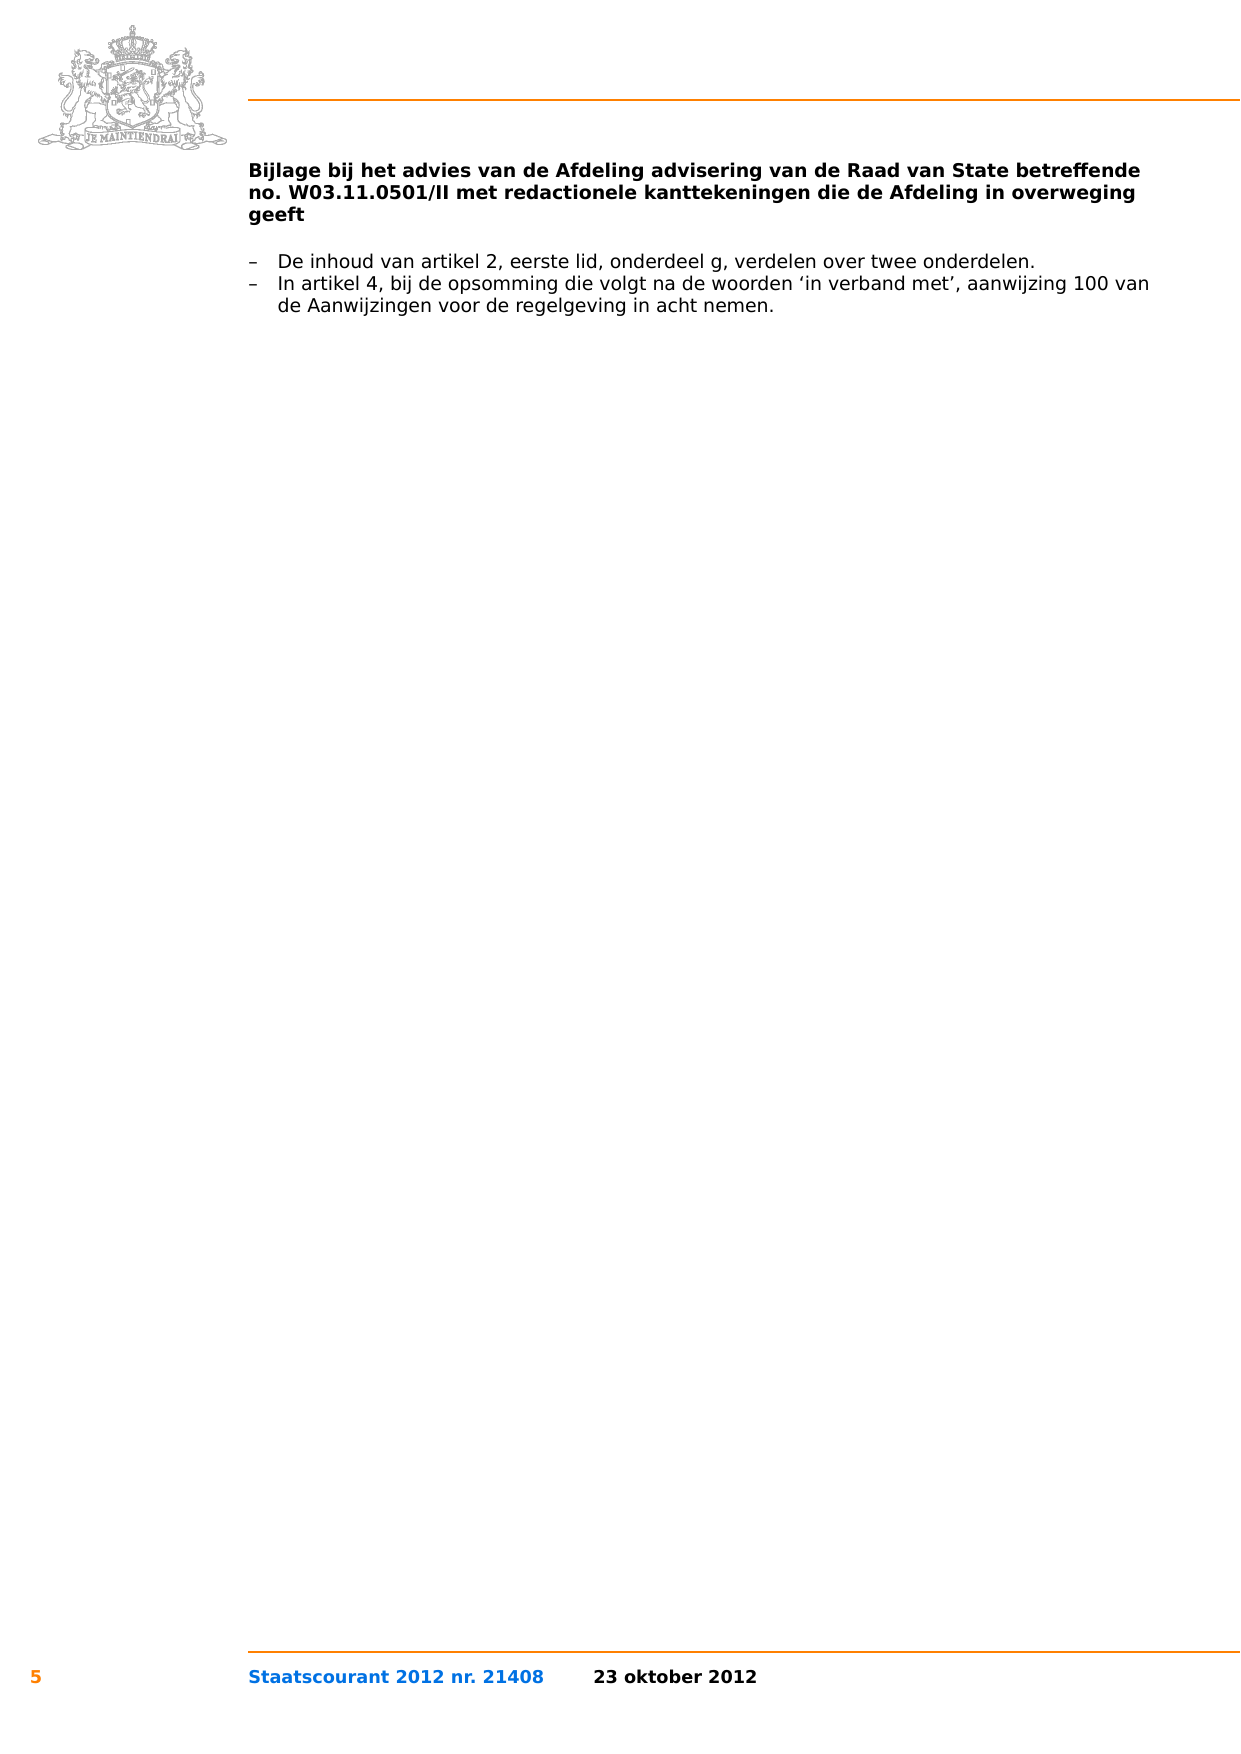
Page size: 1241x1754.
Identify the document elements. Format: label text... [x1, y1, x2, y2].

text – In artikel 4, bij de opsomming die volgt na de woorden ‘in verband met’, aanwijzing 100 van de Aanwijzingen voor de regelgeving in acht nemen. [248, 273, 1163, 317]
subtitle Bijlage bij het advies van de Afdeling advisering van de Raad van State betreffende no. W03.11.0501/II met redactionele kanttekeningen die de Afdeling in overweging geeft [248, 160, 1163, 226]
text – De inhoud van artikel 2, eerste lid, onderdeel g, verdelen over twee onderdelen. [248, 251, 1163, 273]
picture [38, 25, 227, 150]
